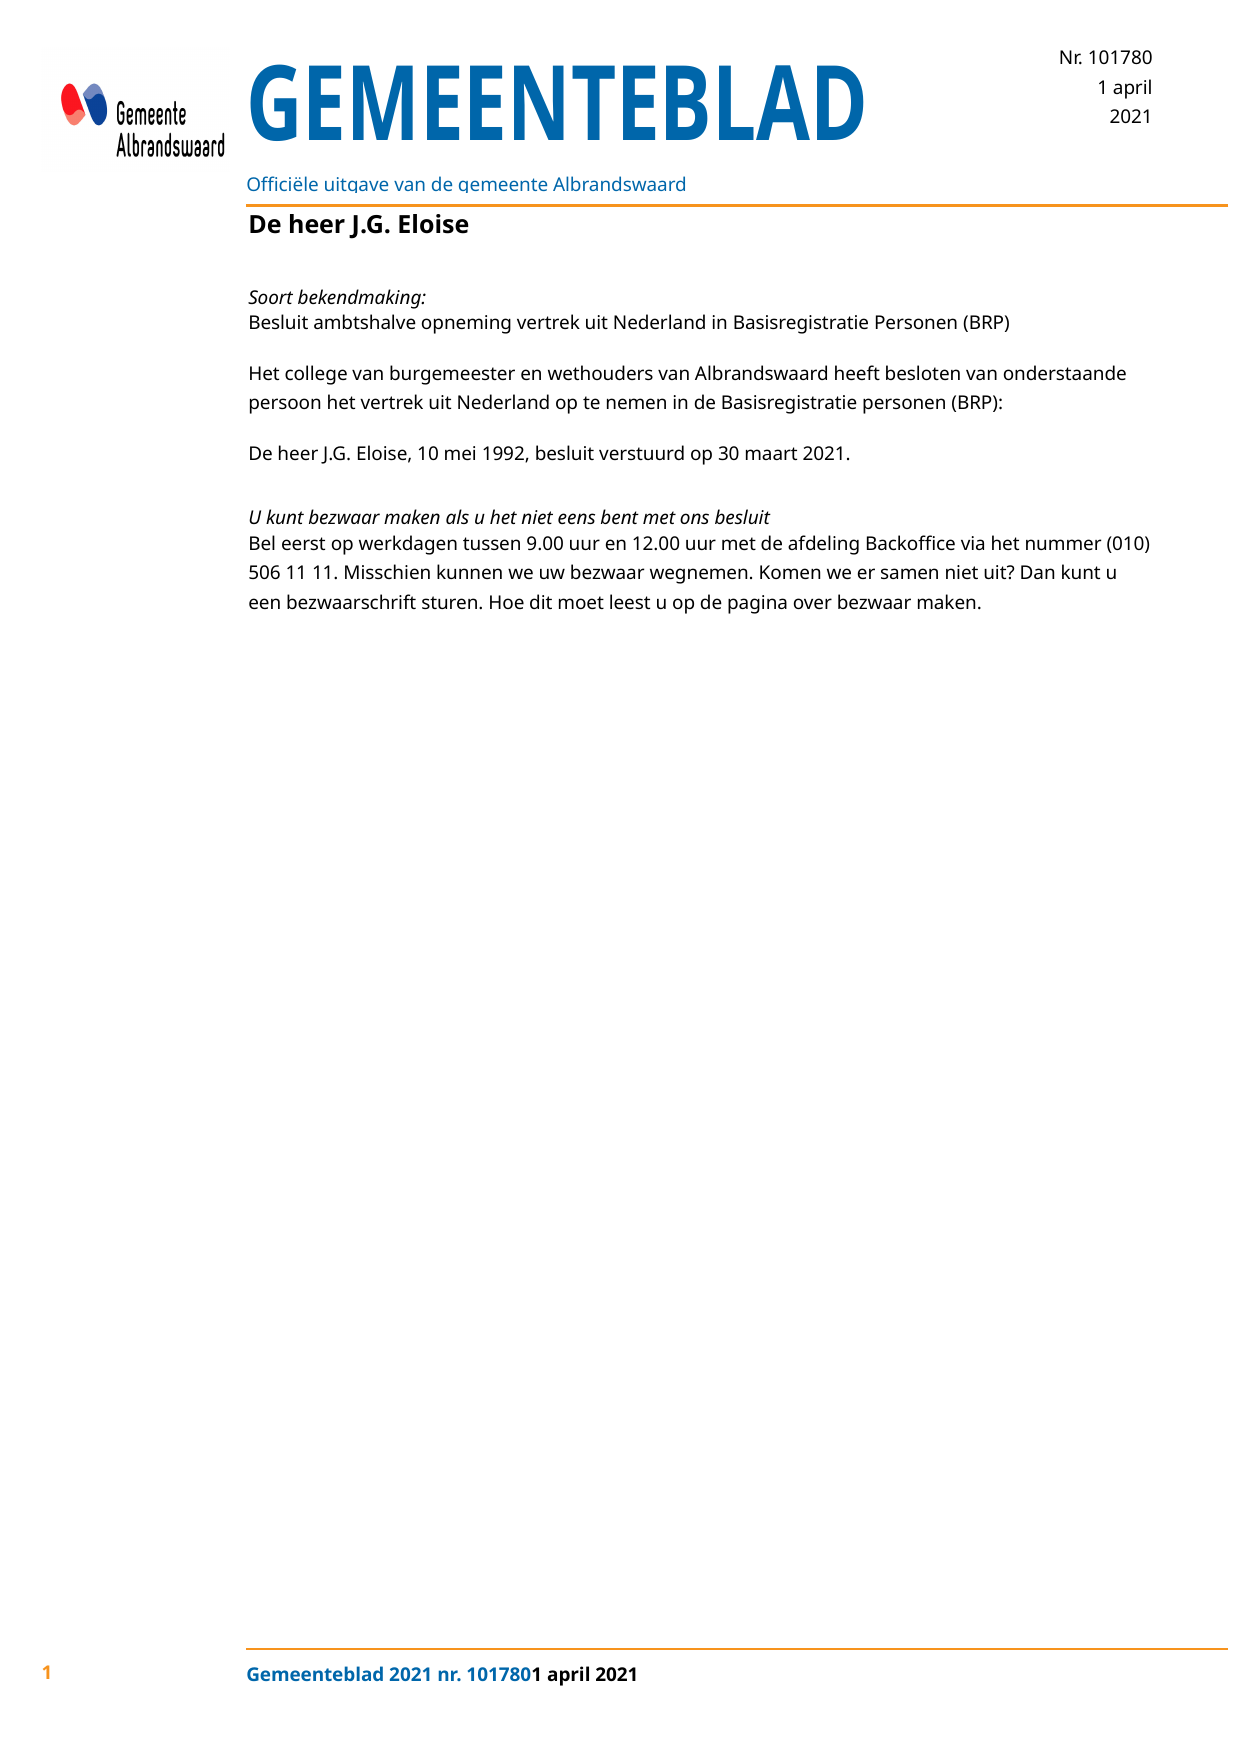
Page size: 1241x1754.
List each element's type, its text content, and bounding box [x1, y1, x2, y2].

text Soort bekendmaking: [248, 284, 1152, 309]
text De heer J.G. Eloise [248, 207, 1152, 241]
text De heer J.G. Eloise, 10 mei 1992, besluit verstuurd op 30 maart 2021. [248, 440, 1152, 466]
text U kunt bezwaar maken als u het niet eens bent met ons besluit [248, 504, 1152, 530]
picture [41, 47, 231, 172]
text Het college van burgemeester en wethouders van Albrandswaard heeft besloten van onderstaande persoon het vertrek uit Nederland op te nemen in de Basisregistratie personen (BRP): [248, 360, 1152, 415]
text Besluit ambtshalve opneming vertrek uit Nederland in Basisregistratie Personen (BRP) [248, 309, 1152, 335]
text Bel eerst op werkdagen tussen 9.00 uur en 12.00 uur met de afdeling Backoffice via het nummer (010) 506 11 11. Misschien kunnen we uw bezwaar wegnemen. Komen we er samen niet uit? Dan kunt u een bezwaarschrift sturen. Hoe dit moet leest u op de pagina over bezwaar maken. [248, 530, 1152, 614]
